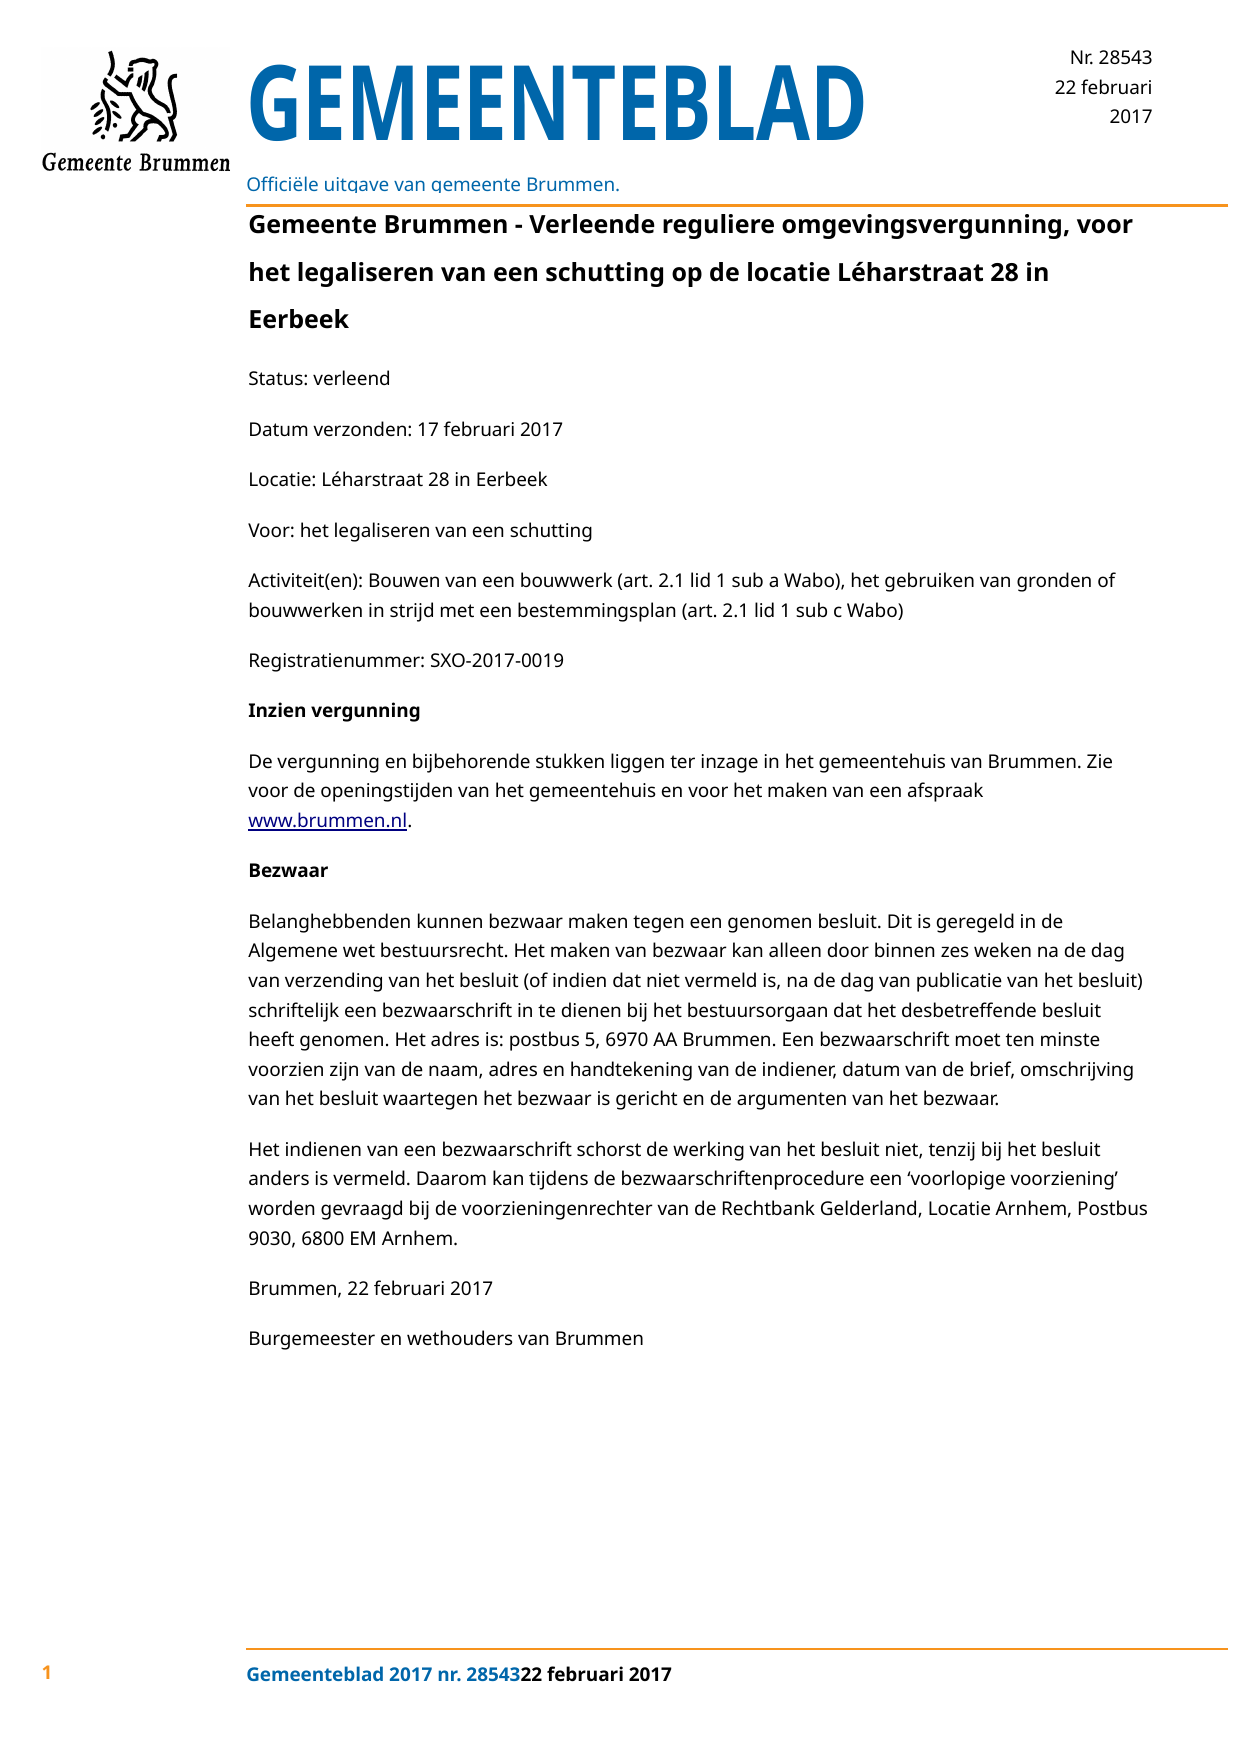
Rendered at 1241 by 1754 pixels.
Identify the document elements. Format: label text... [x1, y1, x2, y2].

text Gemeente Brummen - Verleende reguliere omgevingsvergunning, voor het legaliseren van een schutting op de locatie Léharstraat 28 in Eerbeek [248, 207, 1152, 336]
text Datum verzonden: 17 februari 2017 [248, 416, 1152, 442]
text Locatie: Léharstraat 28 in Eerbeek [248, 466, 1152, 492]
picture [41, 47, 231, 172]
text Voor: het legaliseren van een schutting [248, 517, 1152, 542]
text Het indienen van een bezwaarschrift schorst de werking van het besluit niet, tenzij bij het besluit anders is vermeld. Daarom kan tijdens de bezwaarschriftenprocedure een ‘voorlopige voorziening’ worden gevraagd bij de voorzieningenrechter van de Rechtbank Gelderland, Locatie Arnhem, Postbus 9030, 6800 EM Arnhem. [248, 1136, 1152, 1250]
text Registratienummer: SXO-2017-0019 [248, 647, 1152, 673]
text Belanghebbenden kunnen bezwaar maken tegen een genomen besluit. Dit is geregeld in de Algemene wet bestuursrecht. Het maken van bezwaar kan alleen door binnen zes weken na de dag van verzending van het besluit (of indien dat niet vermeld is, na de dag van publicatie van het besluit) schriftelijk een bezwaarschrift in te dienen bij het bestuursorgaan dat het desbetreffende besluit heeft genomen. Het adres is: postbus 5, 6970 AA Brummen. Een bezwaarschrift moet ten minste voorzien zijn van de naam, adres en handtekening van de indiener, datum van de brief, omschrijving van het besluit waartegen het bezwaar is gericht en de argumenten van het bezwaar. [248, 908, 1152, 1111]
text Activiteit(en): Bouwen van een bouwwerk (art. 2.1 lid 1 sub a Wabo), het gebruiken van gronden of bouwwerken in strijd met een bestemmingsplan (art. 2.1 lid 1 sub c Wabo) [248, 567, 1152, 622]
text De vergunning en bijbehorende stukken liggen ter inzage in het gemeentehuis van Brummen. Zie voor de openingstijden van het gemeentehuis en voor het maken van een afspraak www.brummen.nl. [248, 748, 1152, 833]
text Status: verleend [248, 366, 1152, 391]
text Inzien vergunning [248, 698, 1152, 723]
text Bezwaar [248, 858, 1152, 883]
text Brummen, 22 februari 2017 [248, 1275, 1152, 1301]
text Burgemeester en wethouders van Brummen [248, 1326, 1152, 1351]
